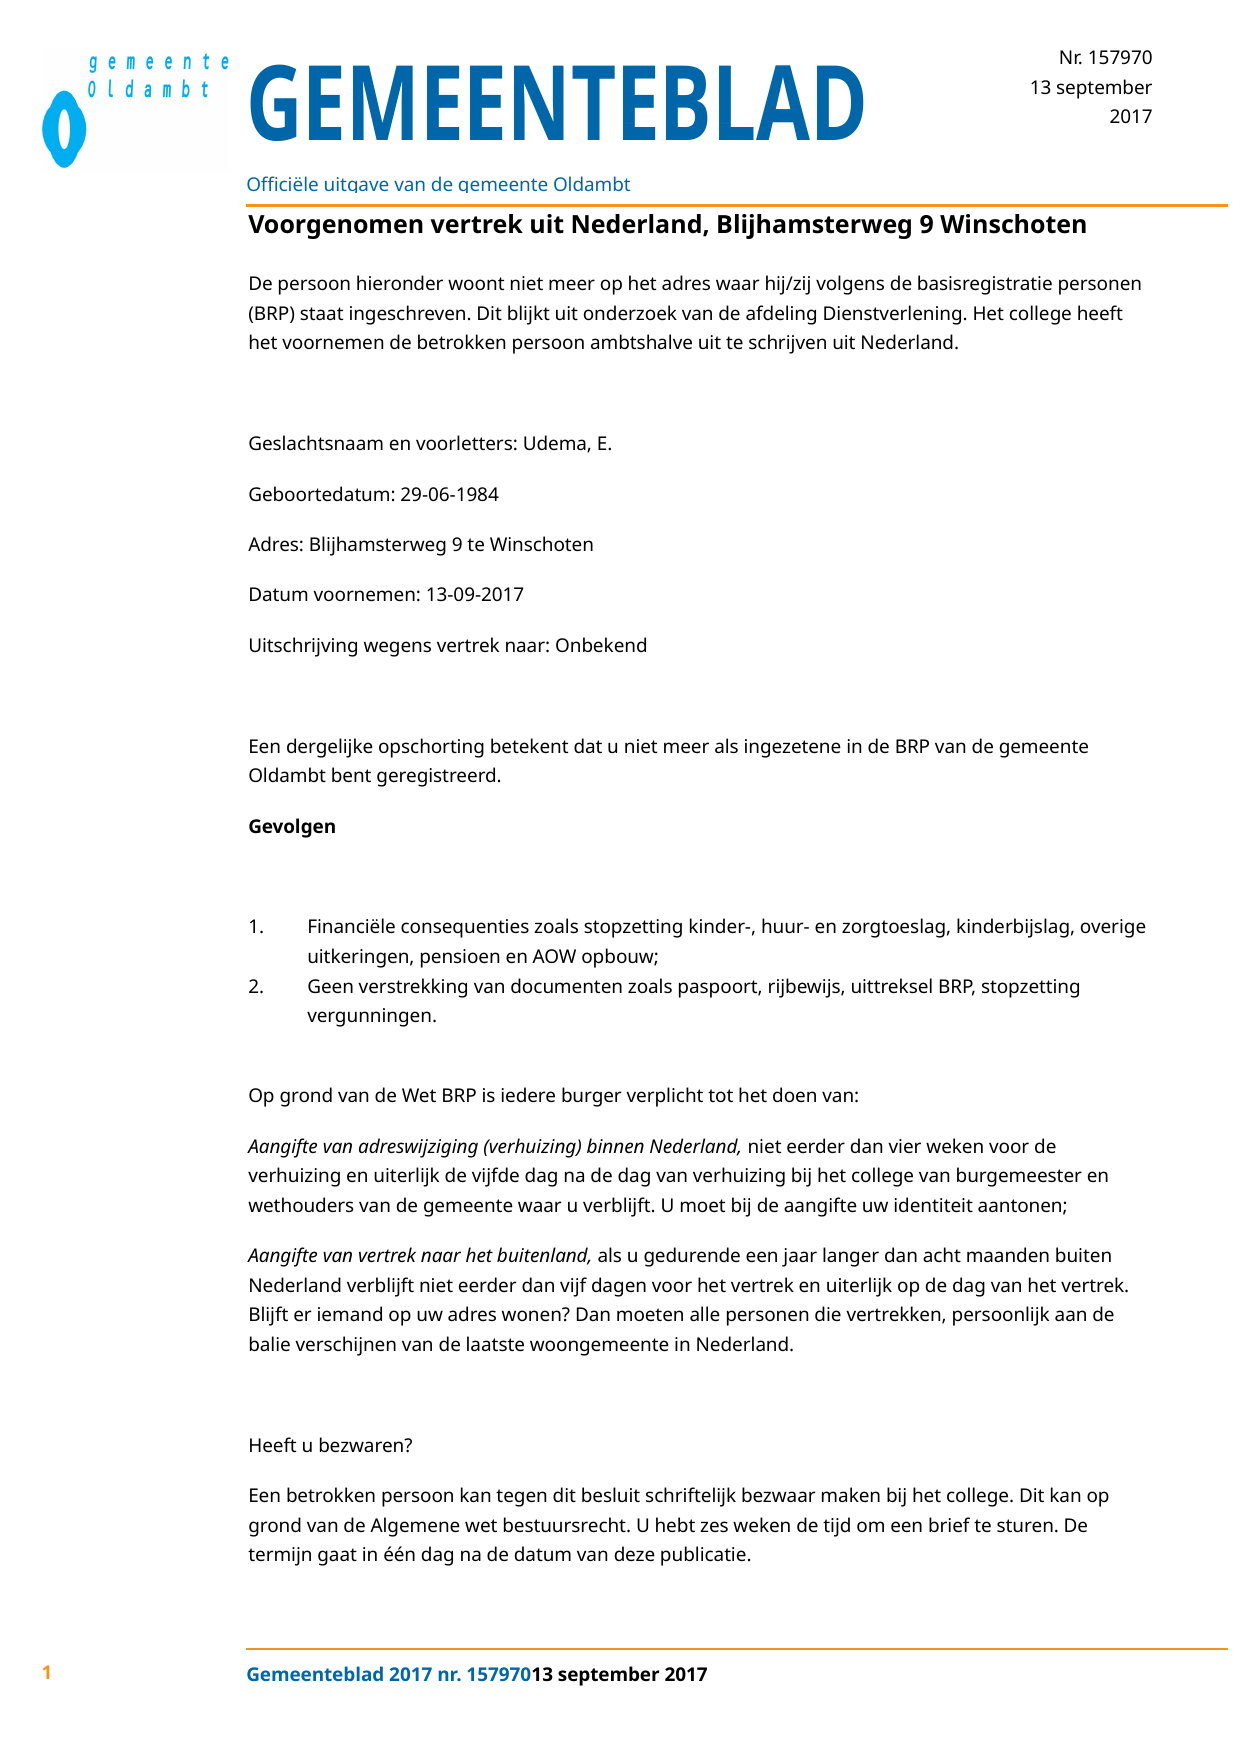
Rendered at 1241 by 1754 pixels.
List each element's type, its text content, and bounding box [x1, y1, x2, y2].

text Op grond van de Wet BRP is iedere burger verplicht tot het doen van: [248, 1082, 1152, 1108]
text Uitschrijving wegens vertrek naar: Onbekend [248, 632, 1152, 658]
text Heeft u bezwaren? [248, 1432, 1152, 1458]
picture [41, 47, 231, 172]
text Aangifte van adreswijziging (verhuizing) binnen Nederland, niet eerder dan vier weken voor de verhuizing en uiterlijk de vijfde dag na de dag van verhuizing bij het college van burgemeester en wethouders van de gemeente waar u verblijft. U moet bij de aangifte uw identiteit aantonen; [248, 1133, 1152, 1218]
text Een betrokken persoon kan tegen dit besluit schriftelijk bezwaar maken bij het college. Dit kan op grond van de Algemene wet bestuursrecht. U hebt zes weken de tijd om een brief te sturen. De termijn gaat in één dag na de datum van deze publicatie. [248, 1482, 1152, 1567]
list Geen verstrekking van documenten zoals paspoort, rijbewijs, uittreksel BRP, stopzetting vergunningen. [248, 973, 1152, 1028]
text Gevolgen [248, 813, 1152, 838]
text Adres: Blijhamsterweg 9 te Winschoten [248, 531, 1152, 557]
list Financiële consequenties zoals stopzetting kinder-, huur- en zorgtoeslag, kinderbijslag, overige uitkeringen, pensioen en AOW opbouw; [248, 914, 1152, 969]
text Geslachtsnaam en voorletters: Udema, E. [248, 430, 1152, 456]
text Datum voornemen: 13-09-2017 [248, 582, 1152, 607]
text Aangifte van vertrek naar het buitenland, als u gedurende een jaar langer dan acht maanden buiten Nederland verblijft niet eerder dan vijf dagen voor het vertrek en uiterlijk op de dag van het vertrek. Blijft er iemand op uw adres wonen? Dan moeten alle personen die vertrekken, persoonlijk aan de balie verschijnen van de laatste woongemeente in Nederland. [248, 1242, 1152, 1357]
text Voorgenomen vertrek uit Nederland, Blijhamsterweg 9 Winschoten [248, 207, 1152, 241]
text Een dergelijke opschorting betekent dat u niet meer als ingezetene in de BRP van de gemeente Oldambt bent geregistreerd. [248, 733, 1152, 788]
text Geboortedatum: 29-06-1984 [248, 481, 1152, 506]
text De persoon hieronder woont niet meer op het adres waar hij/zij volgens de basisregistratie personen (BRP) staat ingeschreven. Dit blijkt uit onderzoek van de afdeling Dienstverlening. Het college heeft het voornemen de betrokken persoon ambtshalve uit te schrijven uit Nederland. [248, 270, 1152, 355]
